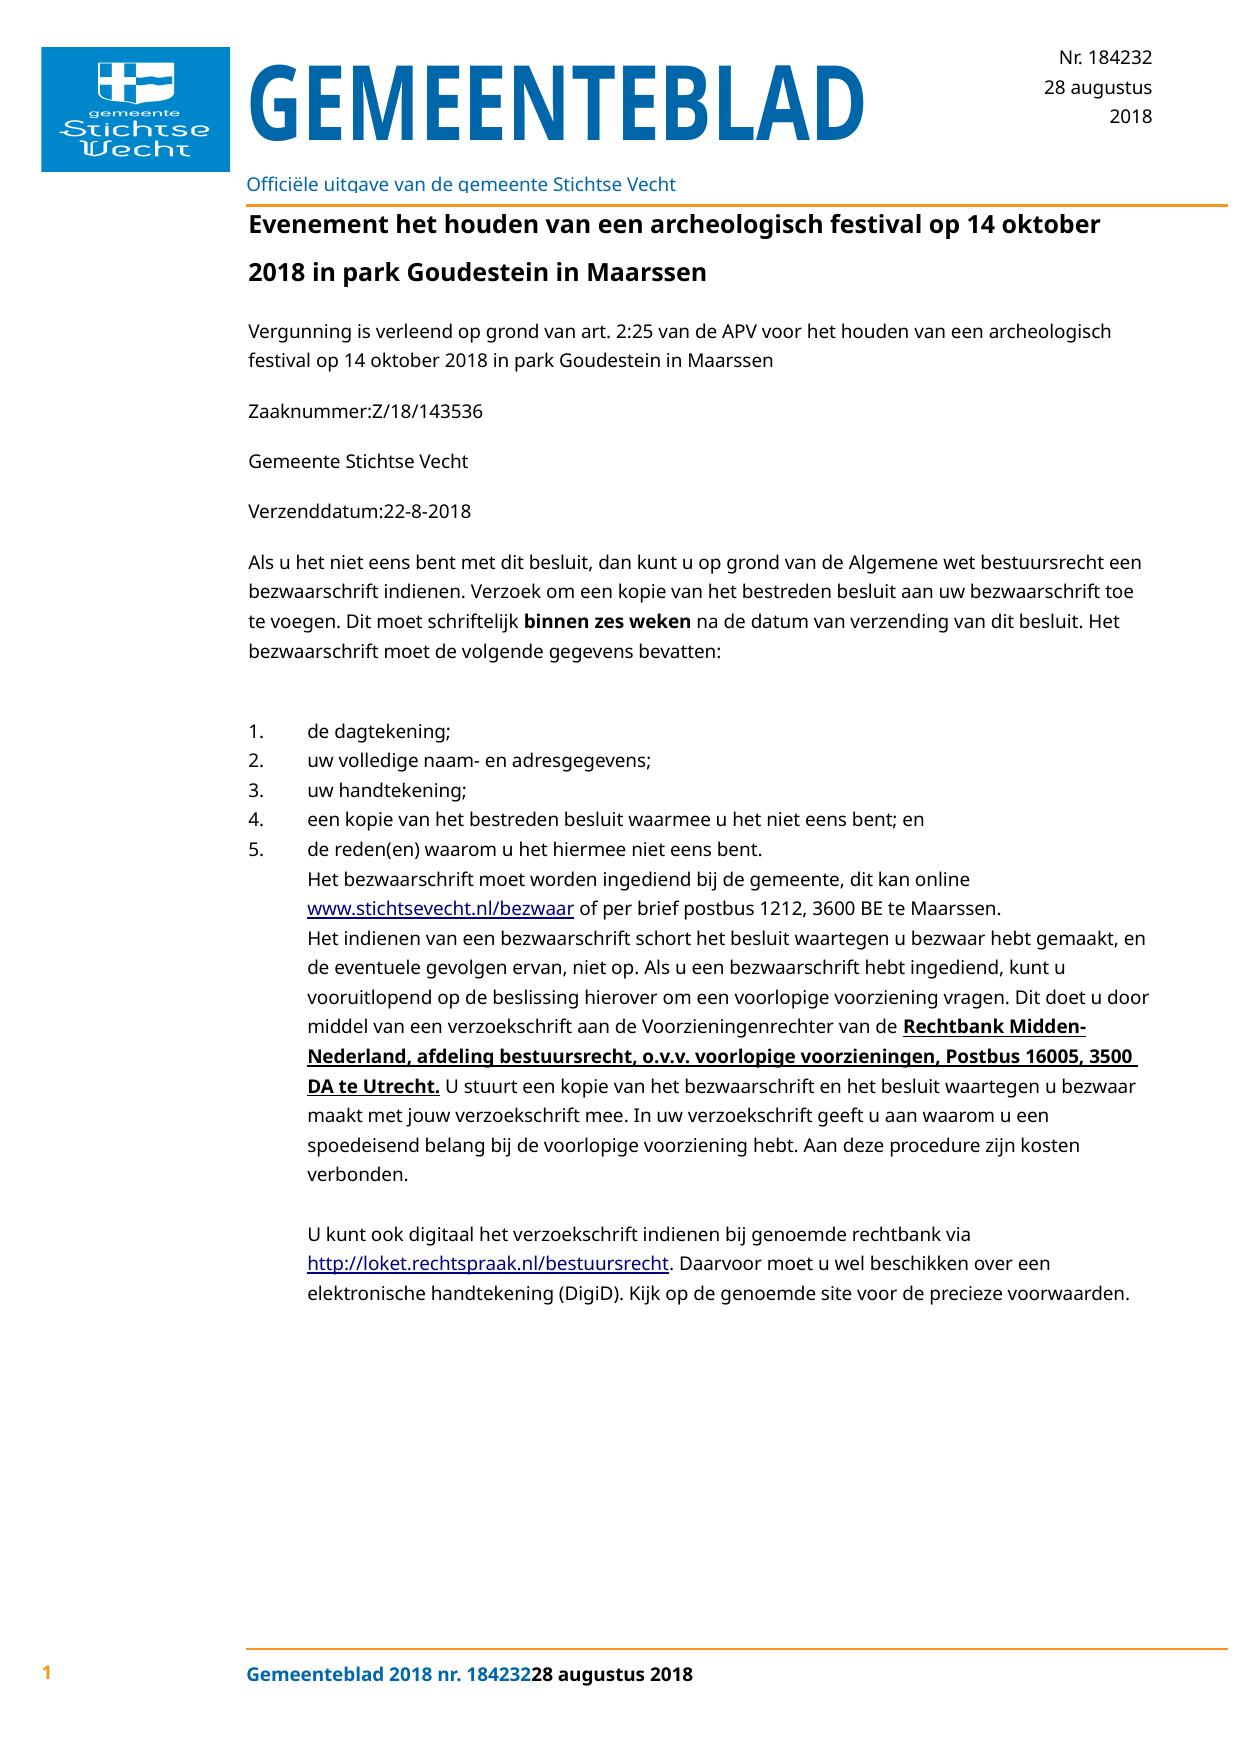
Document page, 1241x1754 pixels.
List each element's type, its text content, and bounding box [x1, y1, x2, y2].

list de dagtekening; [248, 718, 1152, 744]
picture [99, 63, 135, 101]
list de reden(en) waarom u het hiermee niet eens bent. [248, 836, 1152, 862]
list Het bezwaarschrift moet worden ingediend bij de gemeente, dit kan online www.stichtsevecht.nl/bezwaar of per brief postbus 1212, 3600 BE te Maarssen. [248, 866, 1152, 921]
list Het indienen van een bezwaarschrift schort het besluit waartegen u bezwaar hebt gemaakt, en de eventuele gevolgen ervan, niet op. Als u een bezwaarschrift hebt ingediend, kunt u vooruitlopend op de beslissing hierover om een voorlopige voorziening vragen. Dit doet u door middel van een verzoekschrift aan de Voorzieningenrechter van de Rechtbank Midden-Nederland, afdeling bestuursrecht, o.v.v. voorlopige voorzieningen, Postbus 16005, 3500 DA te Utrecht. U stuurt een kopie van het bezwaarschrift en het besluit waartegen u bezwaar maakt met jouw verzoekschrift mee. In uw verzoekschrift geeft u aan waarom u een spoedeisend belang bij de voorlopige voorziening hebt. Aan deze procedure zijn kosten verbonden. [248, 925, 1152, 1187]
text Als u het niet eens bent met dit besluit, dan kunt u op grond van de Algemene wet bestuursrecht een bezwaarschrift indienen. Verzoek om een kopie van het bestreden besluit aan uw bezwaarschrift toe te voegen. Dit moet schriftelijk binnen zes weken na de datum van verzending van dit besluit. Het bezwaarschrift moet de volgende gegevens bevatten: [248, 549, 1152, 664]
list uw volledige naam- en adresgegevens; [248, 747, 1152, 773]
text Gemeente Stichtse Vecht [248, 448, 1152, 474]
text Vergunning is verleend op grond van art. 2:25 van de APV voor het houden van een archeologisch festival op 14 oktober 2018 in park Goudestein in Maarssen [248, 318, 1152, 373]
text Evenement het houden van een archeologisch festival op 14 oktober 2018 in park Goudestein in Maarssen [248, 207, 1152, 288]
text Zaaknummer:Z/18/143536 [248, 398, 1152, 424]
list uw handtekening; [248, 777, 1152, 803]
text Verzenddatum:22-8-2018 [248, 499, 1152, 524]
list U kunt ook digitaal het verzoekschrift indienen bij genoemde rechtbank via http://loket.rechtspraak.nl/bestuursrecht. Daarvoor moet u wel beschikken over een elektronische handtekening (DigiD). Kijk op de genoemde site voor de precieze voorwaarden. [248, 1221, 1152, 1306]
list een kopie van het bestreden besluit waarmee u het niet eens bent; en [248, 807, 1152, 832]
picture [137, 63, 174, 103]
